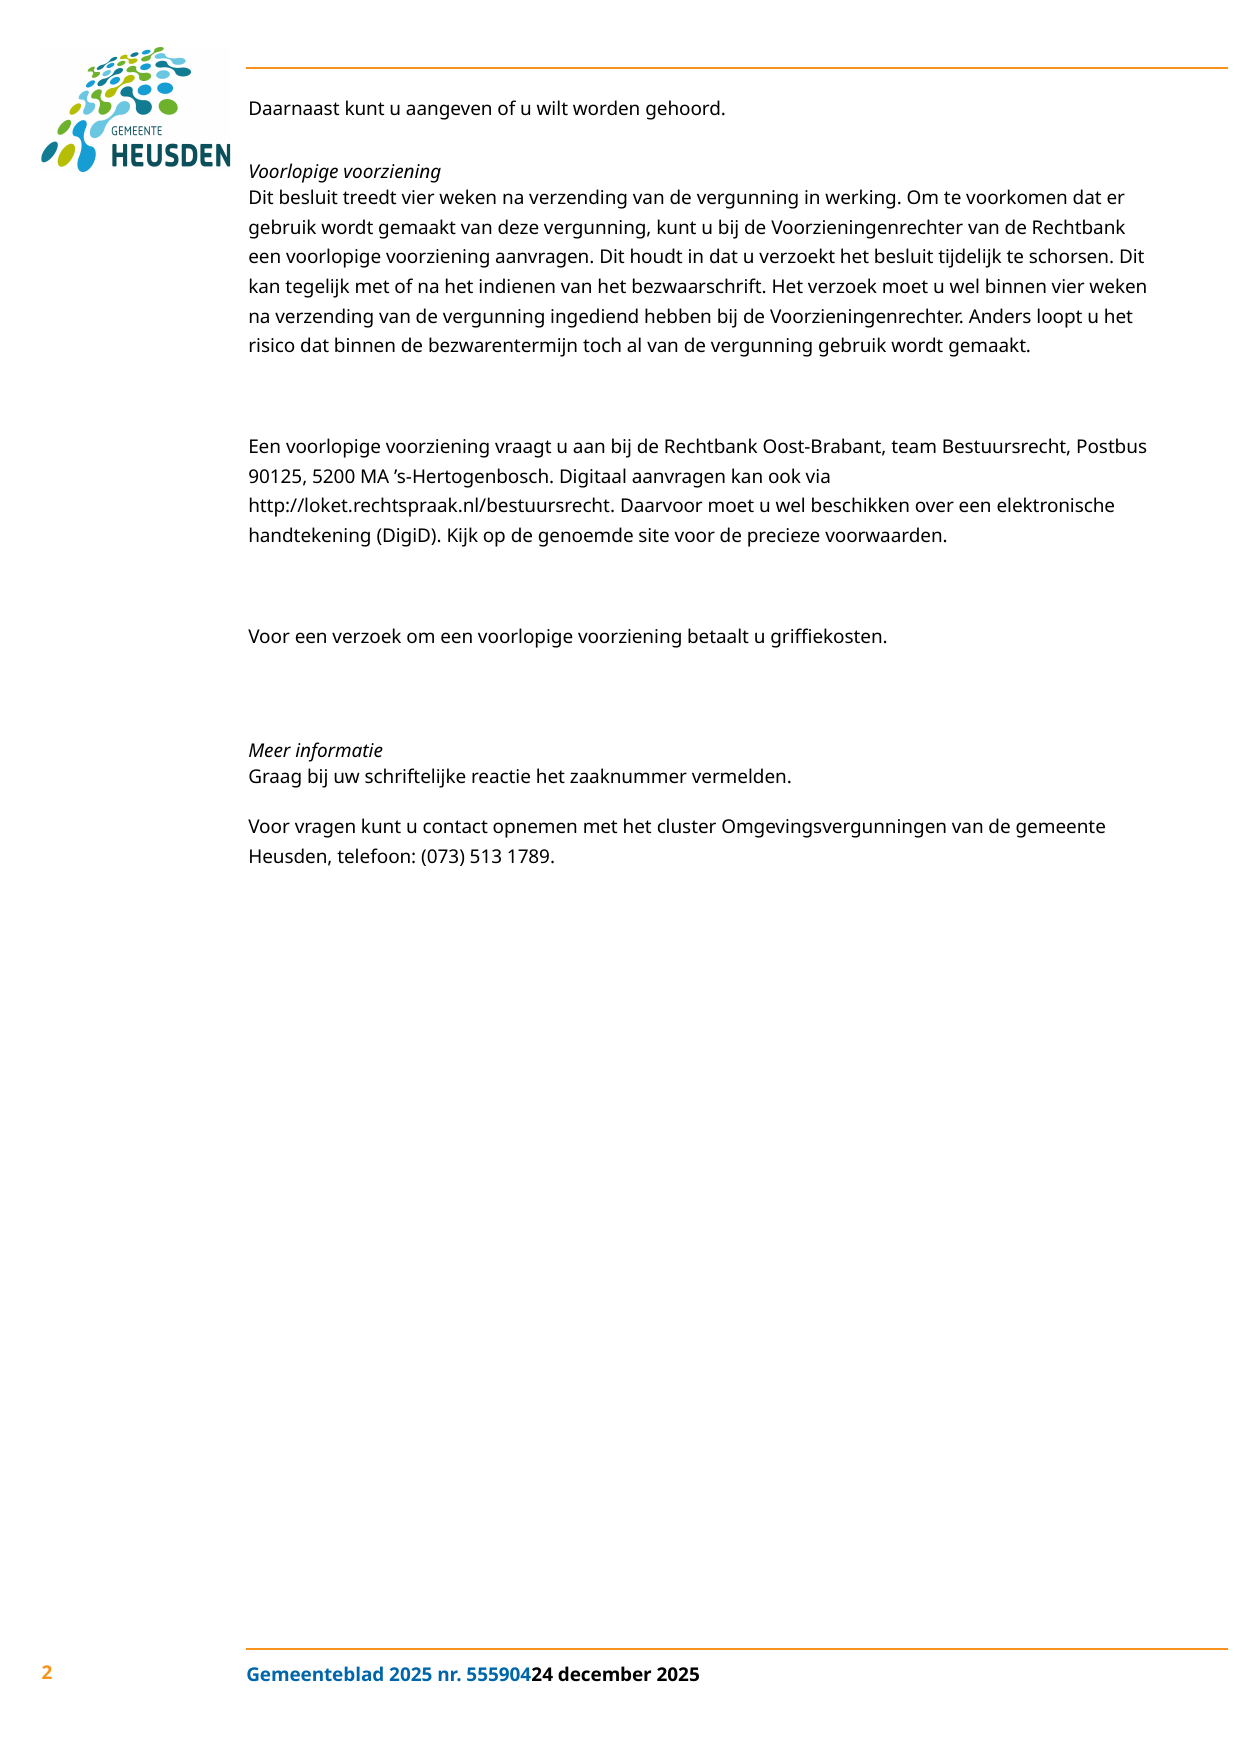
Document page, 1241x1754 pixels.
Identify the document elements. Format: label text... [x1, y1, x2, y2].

text Daarnaast kunt u aangeven of u wilt worden gehoord. [248, 95, 1152, 121]
text Voor vragen kunt u contact opnemen met het cluster Omgevingsvergunningen van de gemeente Heusden, telefoon: (073) 513 1789. [248, 813, 1152, 869]
picture [41, 47, 231, 172]
text Meer informatie [248, 737, 1152, 763]
text Dit besluit treedt vier weken na verzending van de vergunning in werking. Om te voorkomen dat er gebruik wordt gemaakt van deze vergunning, kunt u bij de Voorzieningenrechter van de Rechtbank een voorlopige voorziening aanvragen. Dit houdt in dat u verzoekt het besluit tijdelijk te schorsen. Dit kan tegelijk met of na het indienen van het bezwaarschrift. Het verzoek moet u wel binnen vier weken na verzending van de vergunning ingediend hebben bij de Voorzieningenrechter. Anders loopt u het risico dat binnen de bezwarentermijn toch al van de vergunning gebruik wordt gemaakt. [248, 184, 1152, 358]
text Voor een verzoek om een voorlopige voorziening betaalt u griffiekosten. [248, 623, 1152, 648]
text Graag bij uw schriftelijke reactie het zaaknummer vermelden. [248, 763, 1152, 789]
text Voorlopige voorziening [248, 159, 1152, 184]
text Een voorlopige voorziening vraagt u aan bij de Rechtbank Oost-Brabant, team Bestuursrecht, Postbus 90125, 5200 MA ’s-Hertogenbosch. Digitaal aanvragen kan ook via http://loket.rechtspraak.nl/bestuursrecht. Daarvoor moet u wel beschikken over een elektronische handtekening (DigiD). Kijk op de genoemde site voor de precieze voorwaarden. [248, 433, 1152, 548]
